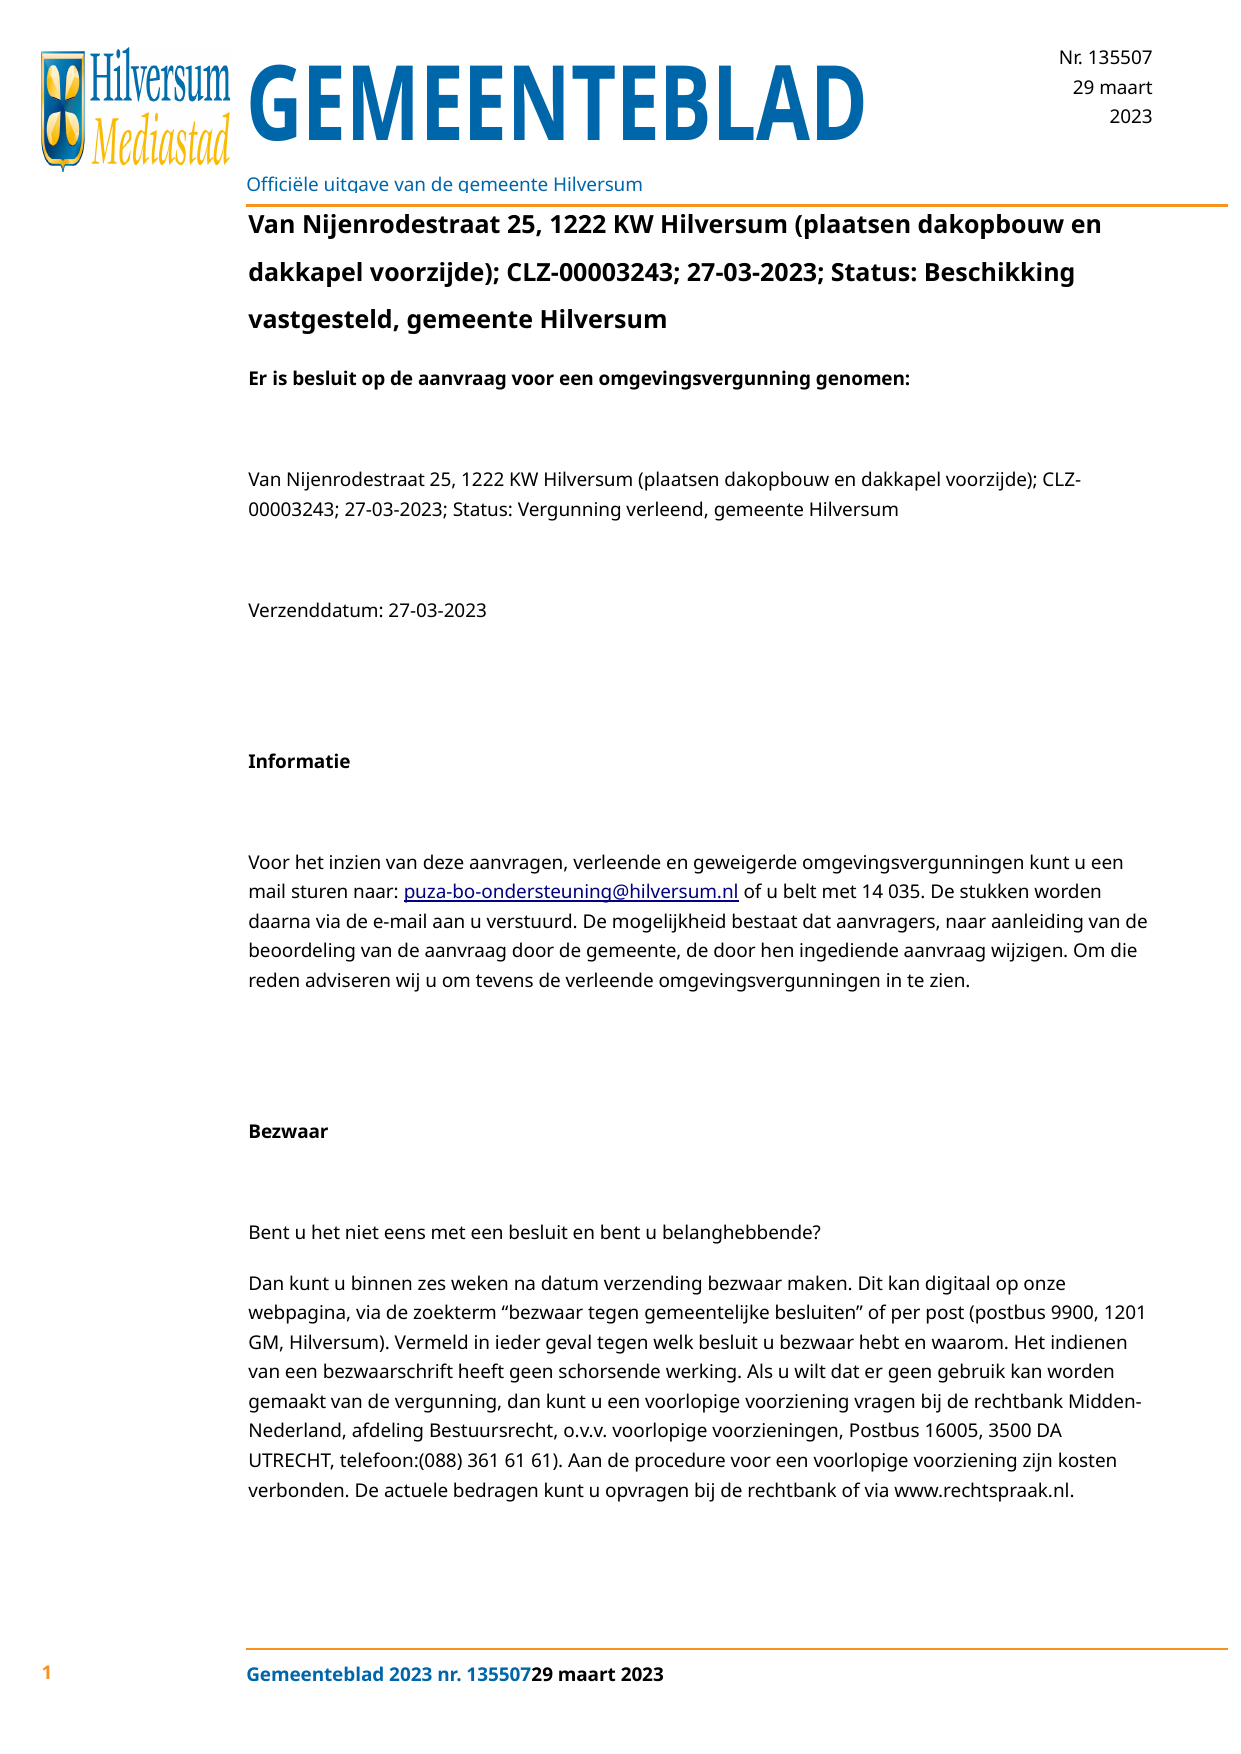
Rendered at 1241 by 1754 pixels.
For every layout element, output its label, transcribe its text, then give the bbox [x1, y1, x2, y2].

picture [41, 47, 231, 172]
text Dan kunt u binnen zes weken na datum verzending bezwaar maken. Dit kan digitaal op onze webpagina, via de zoekterm “bezwaar tegen gemeentelijke besluiten” of per post (postbus 9900, 1201 GM, Hilversum). Vermeld in ieder geval tegen welk besluit u bezwaar hebt en waarom. Het indienen van een bezwaarschrift heeft geen schorsende werking. Als u wilt dat er geen gebruik kan worden gemaakt van de vergunning, dan kunt u een voorlopige voorziening vragen bij de rechtbank Midden-Nederland, afdeling Bestuursrecht, o.v.v. voorlopige voorzieningen, Postbus 16005, 3500 DA UTRECHT, telefoon:(088) 361 61 61). Aan de procedure voor een voorlopige voorziening zijn kosten verbonden. De actuele bedragen kunt u opvragen bij de rechtbank of via www.rechtspraak.nl. [248, 1270, 1152, 1502]
text Er is besluit op de aanvraag voor een omgevingsvergunning genomen: [248, 366, 1152, 391]
text Voor het inzien van deze aanvragen, verleende en geweigerde omgevingsvergunningen kunt u een mail sturen naar: puza-bo-ondersteuning@hilversum.nl of u belt met 14 035. De stukken worden daarna via de e-mail aan u verstuurd. De mogelijkheid bestaat dat aanvragers, naar aanleiding van de beoordeling van de aanvraag door de gemeente, de door hen ingediende aanvraag wijzigen. Om die reden adviseren wij u om tevens de verleende omgevingsvergunningen in te zien. [248, 849, 1152, 993]
text Bezwaar [248, 1118, 1152, 1144]
text Informatie [248, 748, 1152, 774]
text Bent u het niet eens met een besluit en bent u belanghebbende? [248, 1219, 1152, 1245]
text Verzenddatum: 27-03-2023 [248, 597, 1152, 622]
text Van Nijenrodestraat 25, 1222 KW Hilversum (plaatsen dakopbouw en dakkapel voorzijde); CLZ-00003243; 27-03-2023; Status: Beschikking vastgesteld, gemeente Hilversum [248, 207, 1152, 336]
text Van Nijenrodestraat 25, 1222 KW Hilversum (plaatsen dakopbouw en dakkapel voorzijde); CLZ-00003243; 27-03-2023; Status: Vergunning verleend, gemeente Hilversum [248, 466, 1152, 522]
